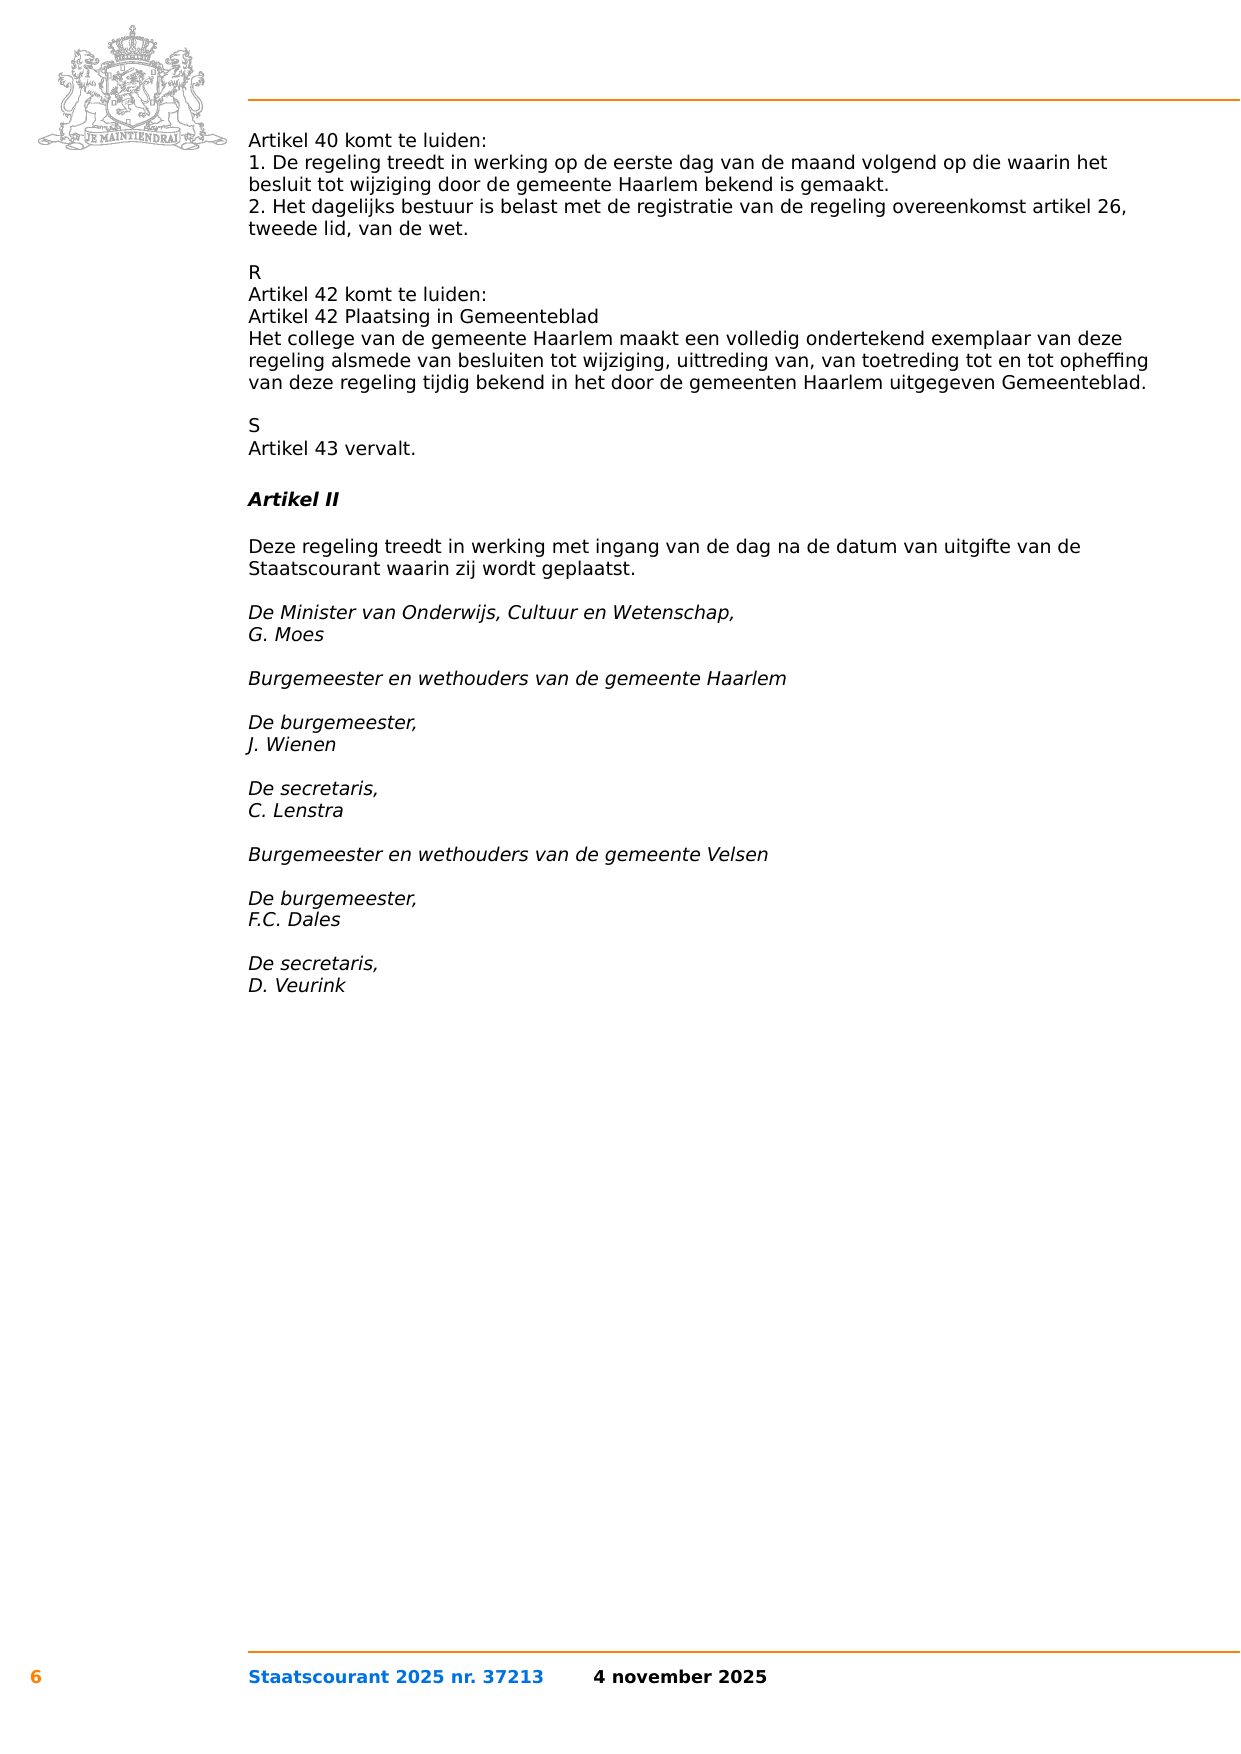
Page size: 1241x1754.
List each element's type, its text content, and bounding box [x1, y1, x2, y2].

text De Minister van Onderwijs, Cultuur en Wetenschap, G. Moes [248, 602, 1163, 646]
text Het college van de gemeente Haarlem maakt een volledig ondertekend exemplaar van deze regeling alsmede van besluiten tot wijziging, uittreding van, van toetreding tot en tot opheffing van deze regeling tijdig bekend in het door de gemeenten Haarlem uitgegeven Gemeenteblad. [248, 328, 1163, 393]
text Artikel 42 Plaatsing in Gemeenteblad [248, 306, 1163, 328]
text De burgemeester, F.C. Dales [248, 887, 1163, 931]
text Artikel 40 komt te luiden: [248, 130, 1163, 152]
text Burgemeester en wethouders van de gemeente Haarlem [248, 668, 1163, 690]
text S [248, 415, 1163, 437]
text R [248, 262, 1163, 284]
text Artikel 43 vervalt. [248, 437, 1163, 459]
text 1. De regeling treedt in werking op de eerste dag van de maand volgend op die waarin het besluit tot wijziging door de gemeente Haarlem bekend is gemaakt. [248, 152, 1163, 196]
text Deze regeling treedt in werking met ingang van de dag na de datum van uitgifte van de Staatscourant waarin zij wordt geplaatst. [248, 536, 1163, 580]
text De burgemeester, J. Wienen [248, 712, 1163, 756]
text Burgemeester en wethouders van de gemeente Velsen [248, 843, 1163, 866]
text 2. Het dagelijks bestuur is belast met de registratie van de regeling overeenkomst artikel 26, tweede lid, van de wet. [248, 196, 1163, 240]
text Artikel 42 komt te luiden: [248, 284, 1163, 306]
subtitle Artikel II [248, 489, 1163, 511]
text De secretaris, D. Veurink [248, 953, 1163, 997]
text De secretaris, C. Lenstra [248, 778, 1163, 822]
picture [38, 25, 227, 150]
